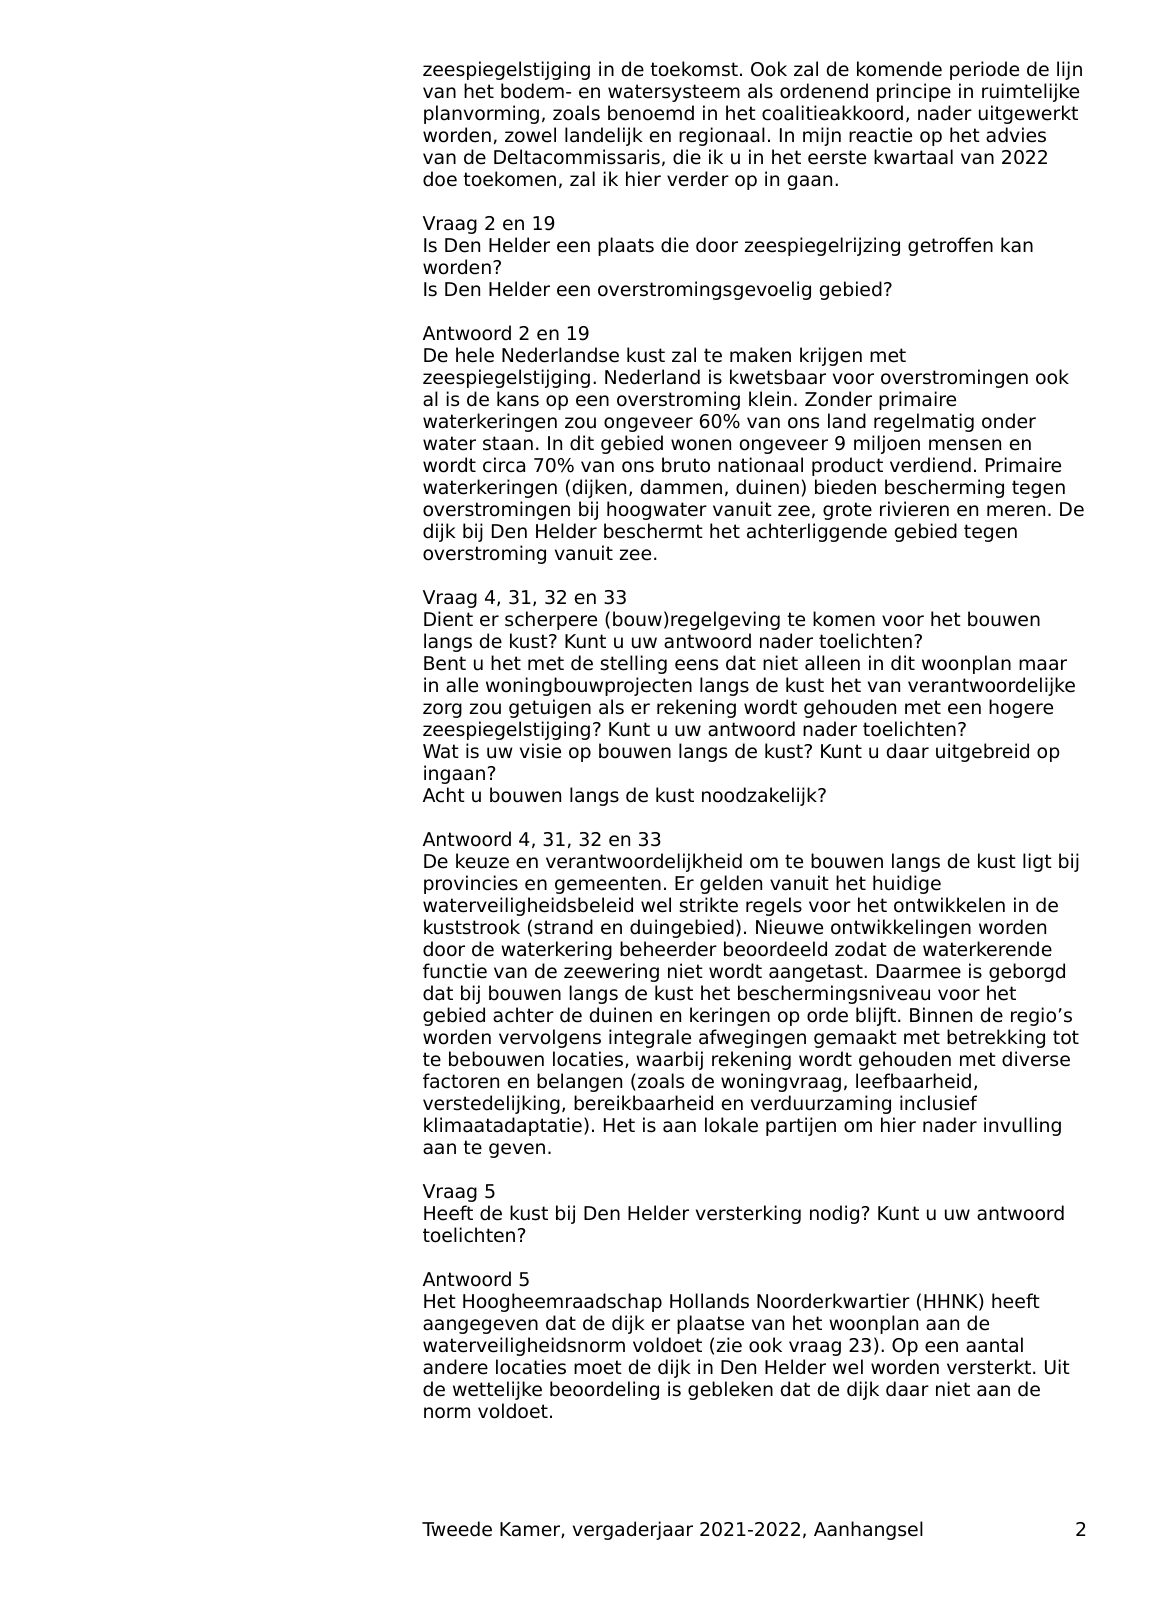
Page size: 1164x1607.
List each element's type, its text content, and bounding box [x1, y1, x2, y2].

text Vraag 5 [422, 1181, 1087, 1203]
text Antwoord 4, 31, 32 en 33 [422, 829, 1087, 851]
text Antwoord 2 en 19 [422, 323, 1087, 345]
text Antwoord 5 [422, 1269, 1087, 1291]
text Het Hoogheemraadschap Hollands Noorderkwartier (HHNK) heeft aangegeven dat de dijk er plaatse van het woonplan aan de waterveiligheidsnorm voldoet (zie ook vraag 23). Op een aantal andere locaties moet de dijk in Den Helder wel worden versterkt. Uit de wettelijke beoordeling is gebleken dat de dijk daar niet aan de norm voldoet. [422, 1291, 1087, 1423]
text Is Den Helder een plaats die door zeespiegelrijzing getroffen kan worden? [422, 235, 1087, 279]
text Dient er scherpere (bouw)regelgeving te komen voor het bouwen langs de kust? Kunt u uw antwoord nader toelichten? [422, 609, 1087, 653]
text Vraag 2 en 19 [422, 213, 1087, 235]
text Acht u bouwen langs de kust noodzakelijk? [422, 785, 1087, 807]
text Bent u het met de stelling eens dat niet alleen in dit woonplan maar in alle woningbouwprojecten langs de kust het van verantwoordelijke zorg zou getuigen als er rekening wordt gehouden met een hogere zeespiegelstijging? Kunt u uw antwoord nader toelichten? [422, 653, 1087, 741]
text Vraag 4, 31, 32 en 33 [422, 587, 1087, 609]
text Heeft de kust bij Den Helder versterking nodig? Kunt u uw antwoord toelichten? [422, 1203, 1087, 1247]
text De hele Nederlandse kust zal te maken krijgen met zeespiegelstijging. Nederland is kwetsbaar voor overstromingen ook al is de kans op een overstroming klein. Zonder primaire waterkeringen zou ongeveer 60% van ons land regelmatig onder water staan. In dit gebied wonen ongeveer 9 miljoen mensen en wordt circa 70% van ons bruto nationaal product verdiend. Primaire waterkeringen (dijken, dammen, duinen) bieden bescherming tegen overstromingen bij hoogwater vanuit zee, grote rivieren en meren. De dijk bij Den Helder beschermt het achterliggende gebied tegen overstroming vanuit zee. [422, 345, 1087, 565]
text De keuze en verantwoordelijkheid om te bouwen langs de kust ligt bij provincies en gemeenten. Er gelden vanuit het huidige waterveiligheidsbeleid wel strikte regels voor het ontwikkelen in de kuststrook (strand en duingebied). Nieuwe ontwikkelingen worden door de waterkering beheerder beoordeeld zodat de waterkerende functie van de zeewering niet wordt aangetast. Daarmee is geborgd dat bij bouwen langs de kust het beschermingsniveau voor het gebied achter de duinen en keringen op orde blijft. Binnen de regio’s worden vervolgens integrale afwegingen gemaakt met betrekking tot te bebouwen locaties, waarbij rekening wordt gehouden met diverse factoren en belangen (zoals de woningvraag, leefbaarheid, verstedelijking, bereikbaarheid en verduurzaming inclusief klimaatadaptatie). Het is aan lokale partijen om hier nader invulling aan te geven. [422, 851, 1087, 1159]
text zeespiegelstijging in de toekomst. Ook zal de komende periode de lijn van het bodem- en watersysteem als ordenend principe in ruimtelijke planvorming, zoals benoemd in het coalitieakkoord, nader uitgewerkt worden, zowel landelijk en regionaal. In mijn reactie op het advies van de Deltacommissaris, die ik u in het eerste kwartaal van 2022 doe toekomen, zal ik hier verder op in gaan. [422, 59, 1087, 191]
text Wat is uw visie op bouwen langs de kust? Kunt u daar uitgebreid op ingaan? [422, 741, 1087, 785]
text Is Den Helder een overstromingsgevoelig gebied? [422, 279, 1087, 301]
